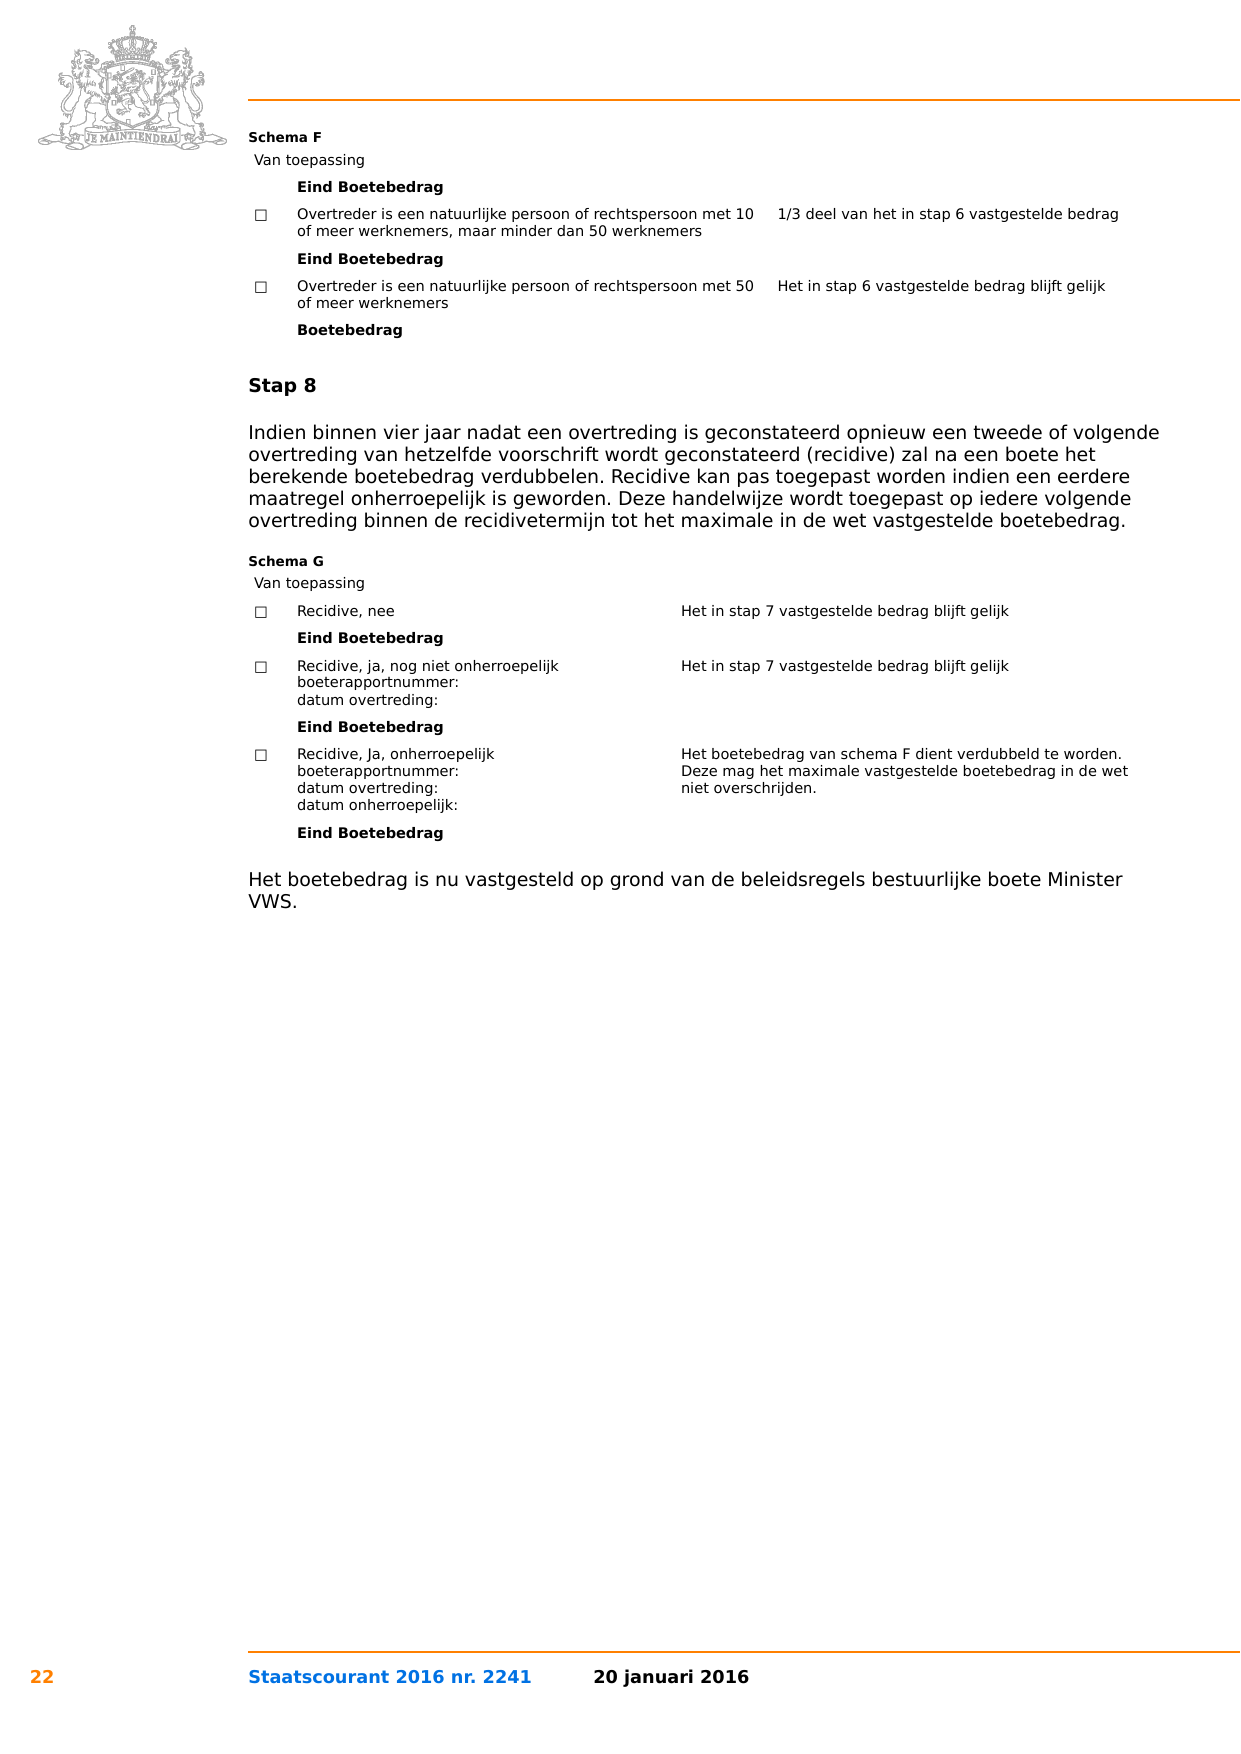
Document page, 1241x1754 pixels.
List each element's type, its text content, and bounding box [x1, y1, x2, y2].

table_cell Boetebedrag [291, 318, 1163, 344]
table_cell 1/3 deel van het in stap 6 vastgestelde bedrag [772, 201, 1163, 245]
picture [38, 25, 227, 150]
table_cell Eind Boetebedrag [291, 246, 1163, 272]
table_cell □ [249, 653, 290, 740]
table_cell Eind Boetebedrag [291, 820, 1163, 846]
table_cell Recidive, nee [291, 598, 674, 624]
table_cell Recidive, Ja, onherroepelijk boeterapportnummer: datum overtreding: datum onherroepelijk: [291, 741, 674, 819]
table_cell Het in stap 6 vastgestelde bedrag blijft gelijk [772, 273, 1163, 317]
table_cell Het in stap 7 vastgestelde bedrag blijft gelijk [675, 598, 1163, 624]
table_cell Recidive, ja, nog niet onherroepelijk boeterapportnummer: datum overtreding: [291, 653, 674, 713]
table_cell Overtreder is een natuurlijke persoon of rechtspersoon met 10 of meer werknemers, maar minder dan 50 werknemers [291, 201, 771, 245]
table_header Schema G [248, 554, 1163, 569]
table_cell Eind Boetebedrag [291, 174, 1163, 200]
table_cell [249, 174, 290, 200]
table_cell Van toepassing [249, 147, 1163, 173]
table_cell Het boetebedrag van schema F dient verdubbeld te worden. Deze mag het maximale vastgestelde boetebedrag in de wet niet overschrijden. [675, 741, 1163, 819]
table_cell □ [249, 201, 290, 272]
table_cell Eind Boetebedrag [291, 625, 1163, 652]
table_cell □ [249, 741, 290, 846]
text Het boetebedrag is nu vastgesteld op grond van de beleidsregels bestuurlijke boete Minister VWS. [248, 869, 1163, 913]
table_cell Eind Boetebedrag [291, 714, 1163, 740]
table_header Schema F [248, 130, 1163, 146]
table_cell Het in stap 7 vastgestelde bedrag blijft gelijk [675, 653, 1163, 713]
table_cell □ [249, 273, 290, 344]
table_cell Van toepassing [249, 571, 1163, 597]
text Indien binnen vier jaar nadat een overtreding is geconstateerd opnieuw een tweede of volgende overtreding van hetzelfde voorschrift wordt geconstateerd (recidive) zal na een boete het berekende boetebedrag verdubbelen. Recidive kan pas toegepast worden indien een eerdere maatregel onherroepelijk is geworden. Deze handelwijze wordt toegepast op iedere volgende overtreding binnen de recidivetermijn tot het maximale in de wet vastgestelde boetebedrag. [248, 422, 1163, 532]
subtitle Stap 8 [248, 375, 1163, 397]
table_cell Overtreder is een natuurlijke persoon of rechtspersoon met 50 of meer werknemers [291, 273, 771, 317]
table_cell □ [249, 598, 290, 652]
